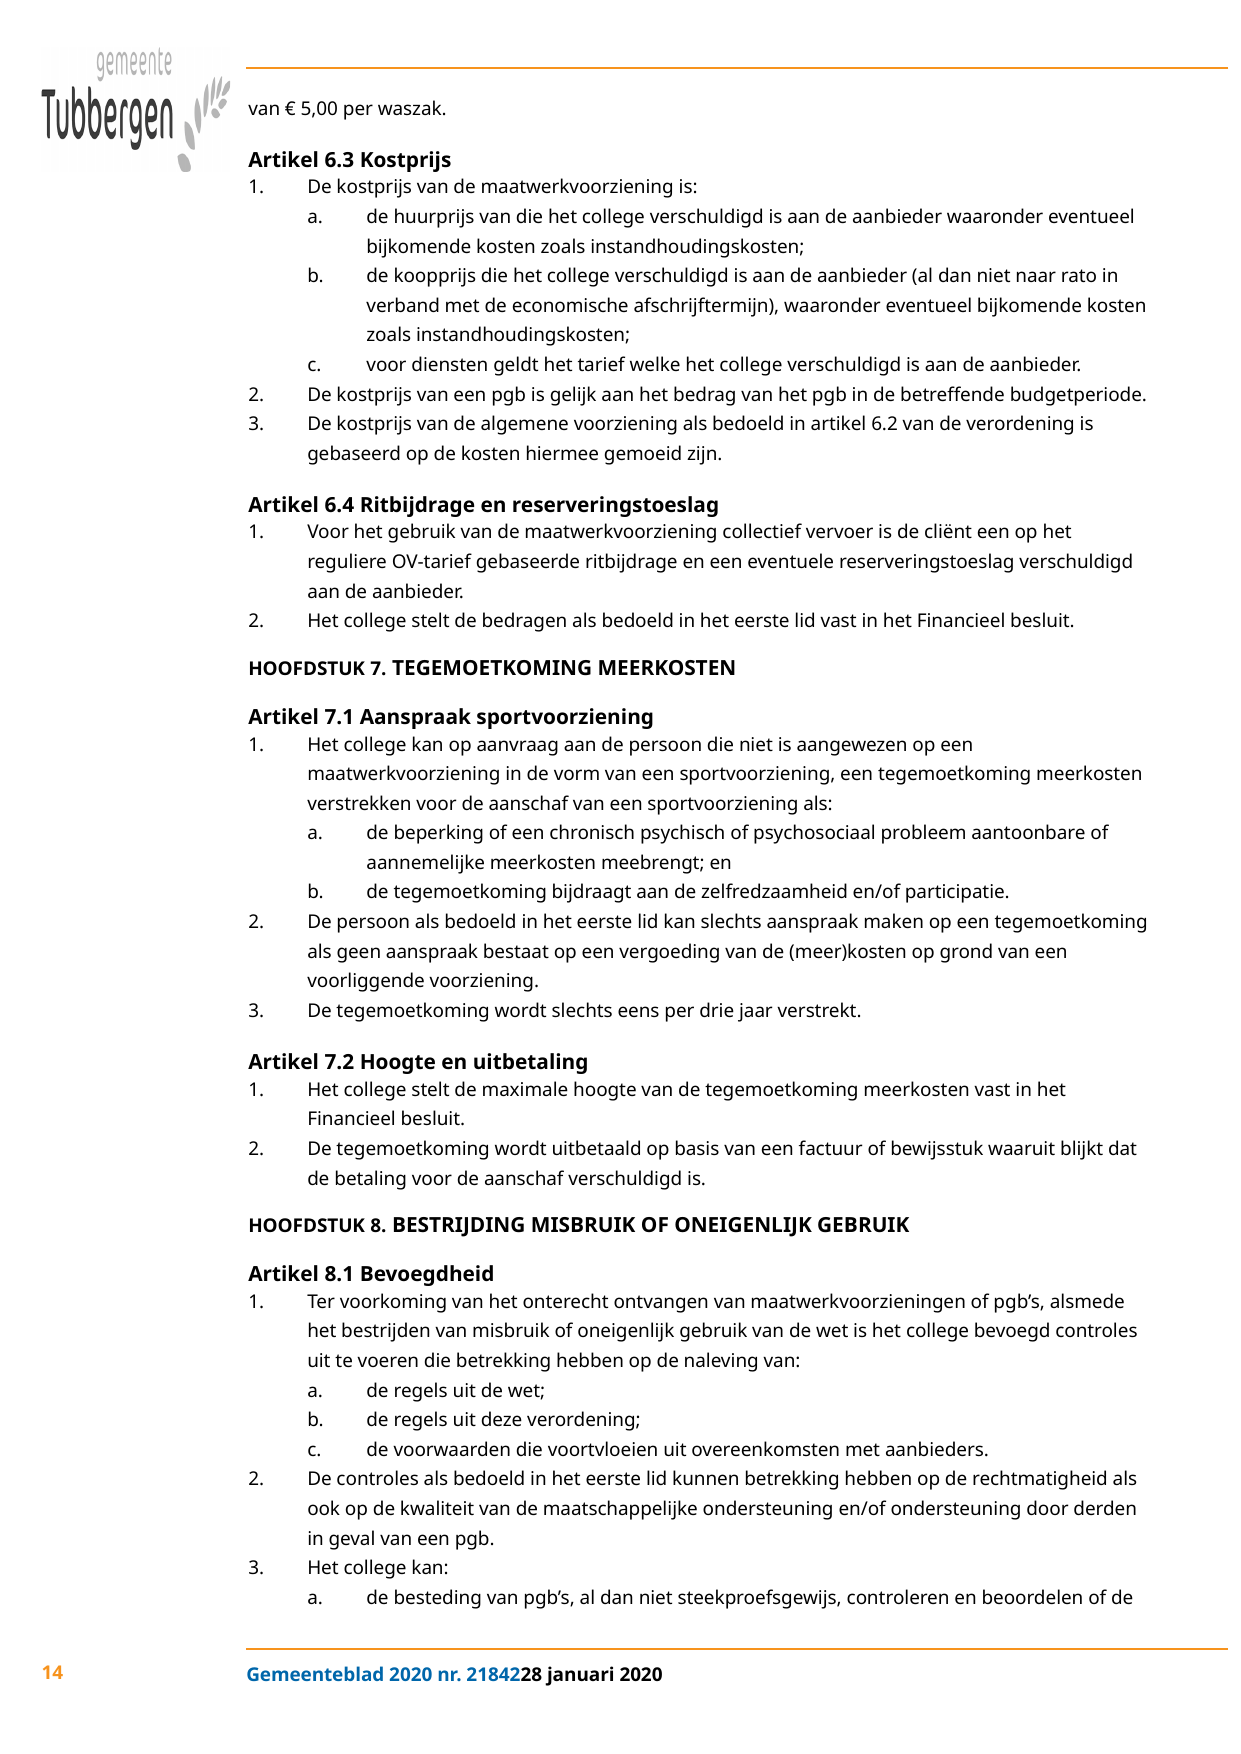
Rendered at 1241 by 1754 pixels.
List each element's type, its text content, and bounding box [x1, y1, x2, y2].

list De kostprijs van de maatwerkvoorziening is: [248, 174, 1152, 199]
text Artikel 6.3 Kostprijs [248, 145, 1152, 174]
list de koopprijs die het college verschuldigd is aan de aanbieder (al dan niet naar rato in verband met de economische afschrijftermijn), waaronder eventueel bijkomende kosten zoals instandhoudingskosten; [307, 262, 1152, 347]
list Ter voorkoming van het onterecht ontvangen van maatwerkvoorzieningen of pgb’s, alsmede het bestrijden van misbruik of oneigenlijk gebruik van de wet is het college bevoegd controles uit te voeren die betrekking hebben op de naleving van: [248, 1288, 1152, 1373]
list voor diensten geldt het tarief welke het college verschuldigd is aan de aanbieder. [307, 351, 1152, 377]
list de regels uit de wet; [307, 1377, 1152, 1402]
list de voorwaarden die voortvloeien uit overeenkomsten met aanbieders. [307, 1436, 1152, 1462]
list Het college kan: [248, 1554, 1152, 1580]
text HOOFDSTUK 8. BESTRIJDING MISBRUIK OF ONEIGENLIJK GEBRUIK [248, 1210, 1152, 1239]
text HOOFDSTUK 7. TEGEMOETKOMING MEERKOSTEN [248, 653, 1152, 682]
list de besteding van pgb’s, al dan niet steekproefsgewijs, controleren en beoordelen of de [307, 1584, 1152, 1609]
text Artikel 7.2 Hoogte en uitbetaling [248, 1047, 1152, 1076]
text van € 5,00 per waszak. [248, 95, 1152, 121]
list De controles als bedoeld in het eerste lid kunnen betrekking hebben op de rechtmatigheid als ook op de kwaliteit van de maatschappelijke ondersteuning en/of ondersteuning door derden in geval van een pgb. [248, 1466, 1152, 1550]
list de huurprijs van die het college verschuldigd is aan de aanbieder waaronder eventueel bijkomende kosten zoals instandhoudingskosten; [307, 203, 1152, 258]
list Voor het gebruik van de maatwerkvoorziening collectief vervoer is de cliënt een op het reguliere OV-tarief gebaseerde ritbijdrage en een eventuele reserveringstoeslag verschuldigd aan de aanbieder. [248, 519, 1152, 604]
list Het college stelt de maximale hoogte van de tegemoetkoming meerkosten vast in het Financieel besluit. [248, 1076, 1152, 1131]
list De tegemoetkoming wordt uitbetaald op basis van een factuur of bewijsstuk waaruit blijkt dat de betaling voor de aanschaf verschuldigd is. [248, 1135, 1152, 1190]
text Artikel 6.4 Ritbijdrage en reserveringstoeslag [248, 490, 1152, 519]
list Het college stelt de bedragen als bedoeld in het eerste lid vast in het Financieel besluit. [248, 607, 1152, 633]
list de beperking of een chronisch psychisch of psychosociaal probleem aantoonbare of aannemelijke meerkosten meebrengt; en [307, 819, 1152, 875]
list Het college kan op aanvraag aan de persoon die niet is aangewezen op een maatwerkvoorziening in de vorm van een sportvoorziening, een tegemoetkoming meerkosten verstrekken voor de aanschaf van een sportvoorziening als: [248, 731, 1152, 816]
text Artikel 7.1 Aanspraak sportvoorziening [248, 702, 1152, 731]
list de tegemoetkoming bijdraagt aan de zelfredzaamheid en/of participatie. [307, 879, 1152, 904]
list De tegemoetkoming wordt slechts eens per drie jaar verstrekt. [248, 997, 1152, 1023]
list De persoon als bedoeld in het eerste lid kan slechts aanspraak maken op een tegemoetkoming als geen aanspraak bestaat op een vergoeding van de (meer)kosten op grond van een voorliggende voorziening. [248, 908, 1152, 993]
list de regels uit deze verordening; [307, 1406, 1152, 1432]
text Artikel 8.1 Bevoegdheid [248, 1259, 1152, 1288]
list De kostprijs van de algemene voorziening als bedoeld in artikel 6.2 van de verordening is gebaseerd op de kosten hiermee gemoeid zijn. [248, 410, 1152, 466]
list De kostprijs van een pgb is gelijk aan het bedrag van het pgb in de betreffende budgetperiode. [248, 381, 1152, 406]
picture [41, 47, 231, 172]
